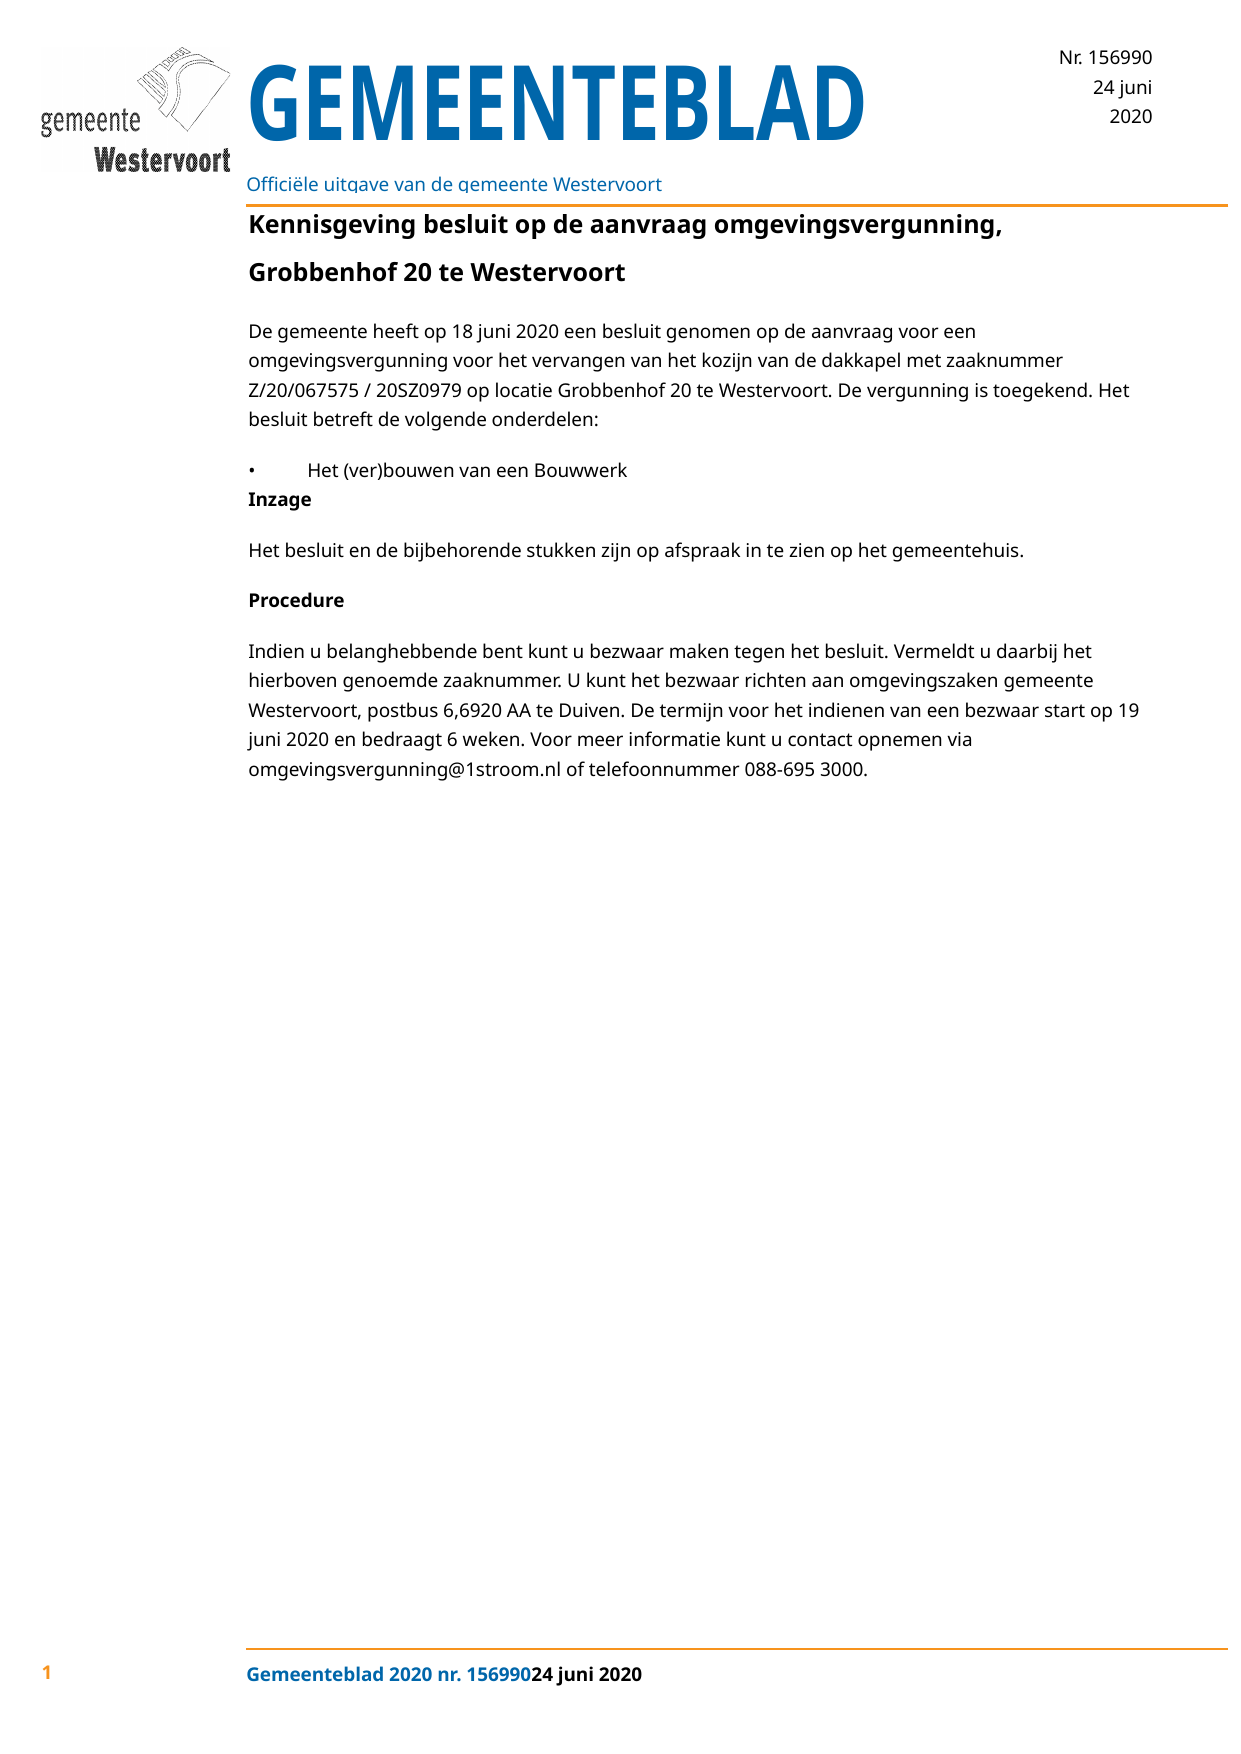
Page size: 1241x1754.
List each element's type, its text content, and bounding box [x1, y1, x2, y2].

text Procedure [248, 587, 1152, 613]
text Indien u belanghebbende bent kunt u bezwaar maken tegen het besluit. Vermeldt u daarbij het hierboven genoemde zaaknummer. U kunt het bezwaar richten aan omgevingszaken gemeente Westervoort, postbus 6,6920 AA te Duiven. De termijn voor het indienen van een bezwaar start op 19 juni 2020 en bedraagt 6 weken. Voor meer informatie kunt u contact opnemen via omgevingsvergunning@1stroom.nl of telefoonnummer 088-695 3000. [248, 638, 1152, 782]
text Kennisgeving besluit op de aanvraag omgevingsvergunning, Grobbenhof 20 te Westervoort [248, 207, 1152, 288]
text Het besluit en de bijbehorende stukken zijn op afspraak in te zien op het gemeentehuis. [248, 537, 1152, 563]
list Het (ver)bouwen van een Bouwwerk [248, 457, 1152, 483]
text Inzage [248, 487, 1152, 512]
picture [41, 47, 231, 172]
text De gemeente heeft op 18 juni 2020 een besluit genomen op de aanvraag voor een omgevingsvergunning voor het vervangen van het kozijn van de dakkapel met zaaknummer Z/20/067575 / 20SZ0979 op locatie Grobbenhof 20 te Westervoort. De vergunning is toegekend. Het besluit betreft de volgende onderdelen: [248, 318, 1152, 432]
